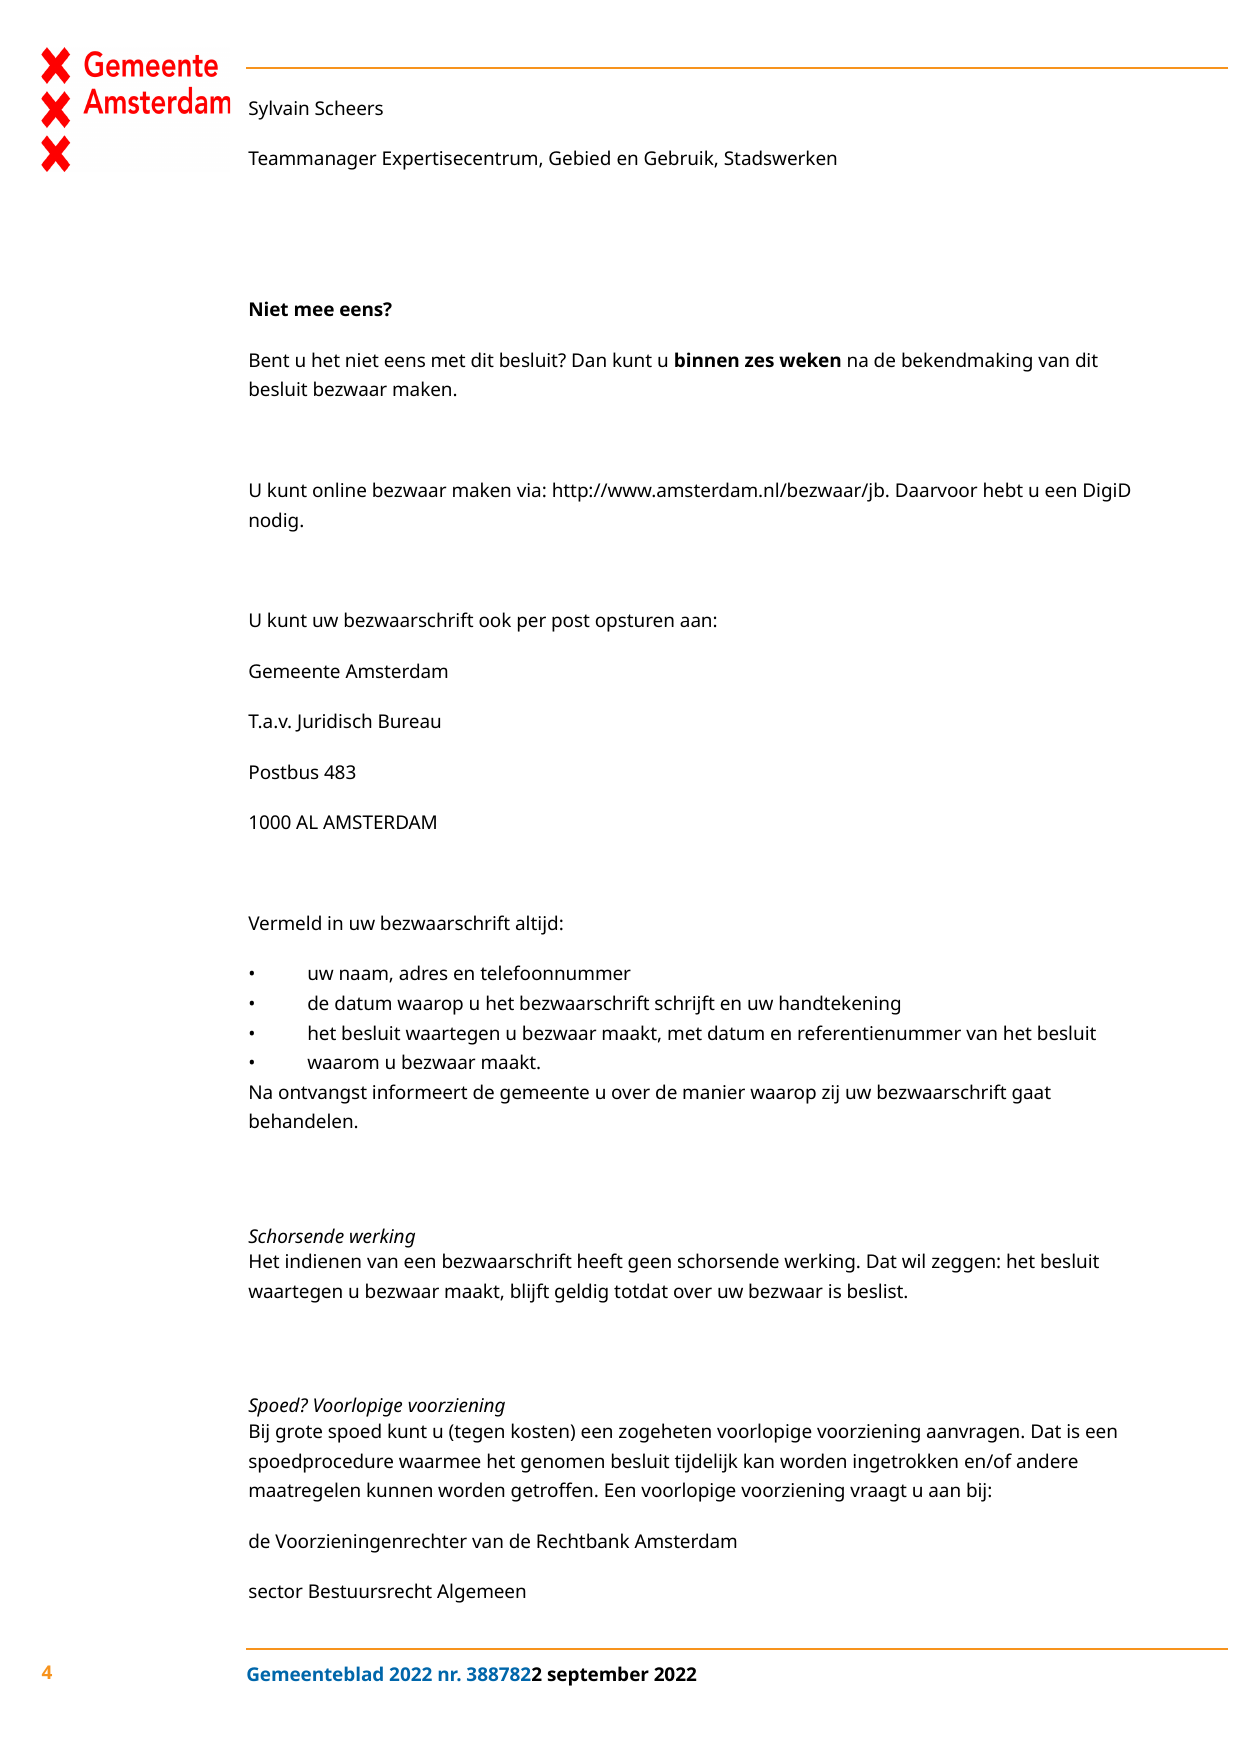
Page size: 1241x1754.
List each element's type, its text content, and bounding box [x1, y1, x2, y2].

text de Voorzieningenrechter van de Rechtbank Amsterdam [248, 1528, 1152, 1554]
text Gemeente Amsterdam [248, 658, 1152, 684]
text 1000 AL AMSTERDAM [248, 809, 1152, 835]
list waarom u bezwaar maakt. [248, 1049, 1152, 1075]
list het besluit waartegen u bezwaar maakt, met datum en referentienummer van het besluit [248, 1020, 1152, 1046]
text Vermeld in uw bezwaarschrift altijd: [248, 910, 1152, 936]
text Schorsende werking [248, 1223, 1152, 1249]
text Bent u het niet eens met dit besluit? Dan kunt u binnen zes weken na de bekendmaking van dit besluit bezwaar maken. [248, 347, 1152, 402]
text U kunt online bezwaar maken via: http://www.amsterdam.nl/bezwaar/jb. Daarvoor hebt u een DigiD nodig. [248, 477, 1152, 533]
list uw naam, adres en telefoonnummer [248, 961, 1152, 986]
text U kunt uw bezwaarschrift ook per post opsturen aan: [248, 608, 1152, 633]
text Na ontvangst informeert de gemeente u over de manier waarop zij uw bezwaarschrift gaat behandelen. [248, 1079, 1152, 1134]
list de datum waarop u het bezwaarschrift schrijft en uw handtekening [248, 990, 1152, 1016]
text Niet mee eens? [248, 296, 1152, 322]
text Het indienen van een bezwaarschrift heeft geen schorsende werking. Dat wil zeggen: het besluit waartegen u bezwaar maakt, blijft geldig totdat over uw bezwaar is beslist. [248, 1249, 1152, 1304]
text Spoed? Voorlopige voorziening [248, 1393, 1152, 1418]
text Bij grote spoed kunt u (tegen kosten) een zogeheten voorlopige voorziening aanvragen. Dat is een spoedprocedure waarmee het genomen besluit tijdelijk kan worden ingetrokken en/of andere maatregelen kunnen worden getroffen. Een voorlopige voorziening vraagt u aan bij: [248, 1418, 1152, 1503]
text sector Bestuursrecht Algemeen [248, 1578, 1152, 1604]
text T.a.v. Juridisch Bureau [248, 708, 1152, 734]
text Sylvain Scheers [248, 95, 1152, 121]
picture [41, 47, 231, 172]
text Teammanager Expertisecentrum, Gebied en Gebruik, Stadswerken [248, 145, 1152, 171]
text Postbus 483 [248, 759, 1152, 785]
